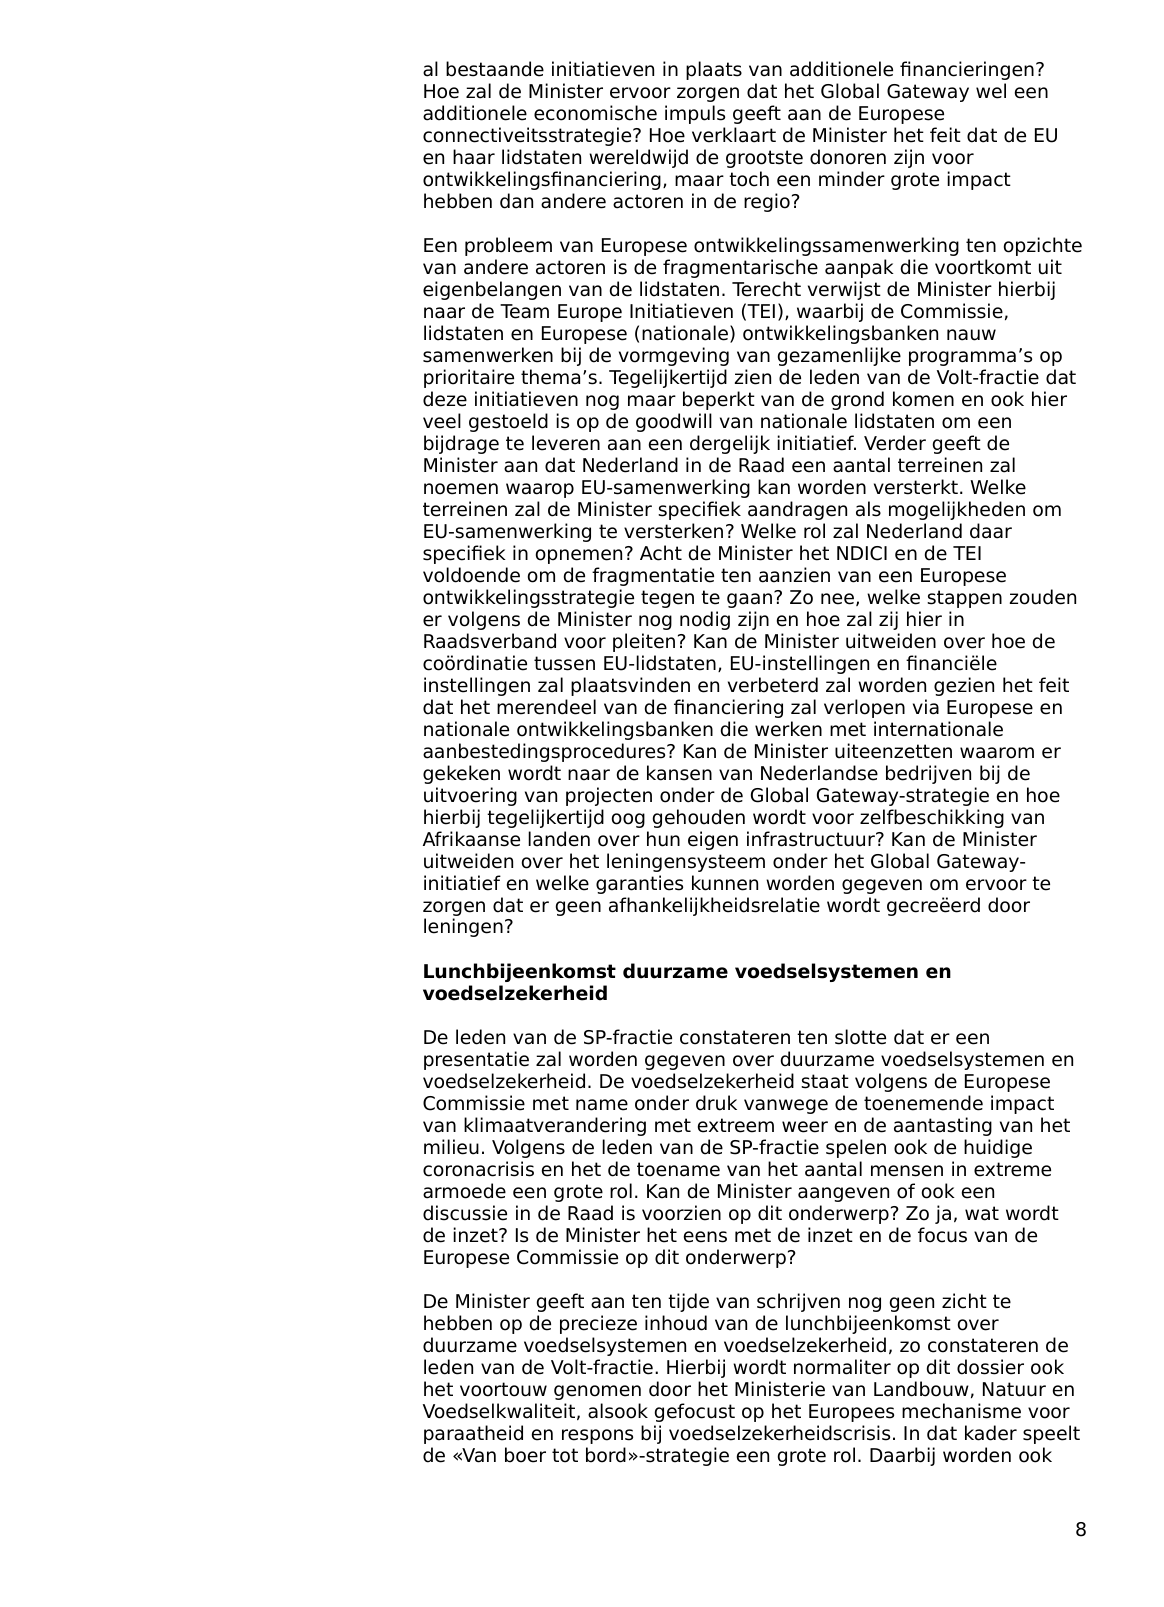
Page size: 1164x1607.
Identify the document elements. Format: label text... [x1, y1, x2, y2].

subtitle Lunchbijeenkomst duurzame voedselsystemen en voedselzekerheid [422, 961, 1087, 1004]
text De Minister geeft aan ten tijde van schrijven nog geen zicht te hebben op de precieze inhoud van de lunchbijeenkomst over duurzame voedselsystemen en voedselzekerheid, zo constateren de leden van de Volt-fractie. Hierbij wordt normaliter op dit dossier ook het voortouw genomen door het Ministerie van Landbouw, Natuur en Voedselkwaliteit, alsook gefocust op het Europees mechanisme voor paraatheid en respons bij voedselzekerheidscrisis. In dat kader speelt de «Van boer tot bord»-strategie een grote rol. Daarbij worden ook [422, 1291, 1087, 1467]
text al bestaande initiatieven in plaats van additionele financieringen? Hoe zal de Minister ervoor zorgen dat het Global Gateway wel een additionele economische impuls geeft aan de Europese connectiveitsstrategie? Hoe verklaart de Minister het feit dat de EU en haar lidstaten wereldwijd de grootste donoren zijn voor ontwikkelingsfinanciering, maar toch een minder grote impact hebben dan andere actoren in de regio? [422, 59, 1087, 213]
text Een probleem van Europese ontwikkelingssamenwerking ten opzichte van andere actoren is de fragmentarische aanpak die voortkomt uit eigenbelangen van de lidstaten. Terecht verwijst de Minister hierbij naar de Team Europe Initiatieven (TEI), waarbij de Commissie, lidstaten en Europese (nationale) ontwikkelingsbanken nauw samenwerken bij de vormgeving van gezamenlijke programma’s op prioritaire thema’s. Tegelijkertijd zien de leden van de Volt-fractie dat deze initiatieven nog maar beperkt van de grond komen en ook hier veel gestoeld is op de goodwill van nationale lidstaten om een bijdrage te leveren aan een dergelijk initiatief. Verder geeft de Minister aan dat Nederland in de Raad een aantal terreinen zal noemen waarop EU-samenwerking kan worden versterkt. Welke terreinen zal de Minister specifiek aandragen als mogelijkheden om EU-samenwerking te versterken? Welke rol zal Nederland daar specifiek in opnemen? Acht de Minister het NDICI en de TEI voldoende om de fragmentatie ten aanzien van een Europese ontwikkelingsstrategie tegen te gaan? Zo nee, welke stappen zouden er volgens de Minister nog nodig zijn en hoe zal zij hier in Raadsverband voor pleiten? Kan de Minister uitweiden over hoe de coördinatie tussen EU-lidstaten, EU-instellingen en financiële instellingen zal plaatsvinden en verbeterd zal worden gezien het feit dat het merendeel van de financiering zal verlopen via Europese en nationale ontwikkelingsbanken die werken met internationale aanbestedingsprocedures? Kan de Minister uiteenzetten waarom er gekeken wordt naar de kansen van Nederlandse bedrijven bij de uitvoering van projecten onder de Global Gateway-strategie en hoe hierbij tegelijkertijd oog gehouden wordt voor zelfbeschikking van Afrikaanse landen over hun eigen infrastructuur? Kan de Minister uitweiden over het leningensysteem onder het Global Gateway-initiatief en welke garanties kunnen worden gegeven om ervoor te zorgen dat er geen afhankelijkheidsrelatie wordt gecreëerd door leningen? [422, 235, 1087, 938]
text De leden van de SP-fractie constateren ten slotte dat er een presentatie zal worden gegeven over duurzame voedselsystemen en voedselzekerheid. De voedselzekerheid staat volgens de Europese Commissie met name onder druk vanwege de toenemende impact van klimaatverandering met extreem weer en de aantasting van het milieu. Volgens de leden van de SP-fractie spelen ook de huidige coronacrisis en het de toename van het aantal mensen in extreme armoede een grote rol. Kan de Minister aangeven of ook een discussie in de Raad is voorzien op dit onderwerp? Zo ja, wat wordt de inzet? Is de Minister het eens met de inzet en de focus van de Europese Commissie op dit onderwerp? [422, 1027, 1087, 1268]
